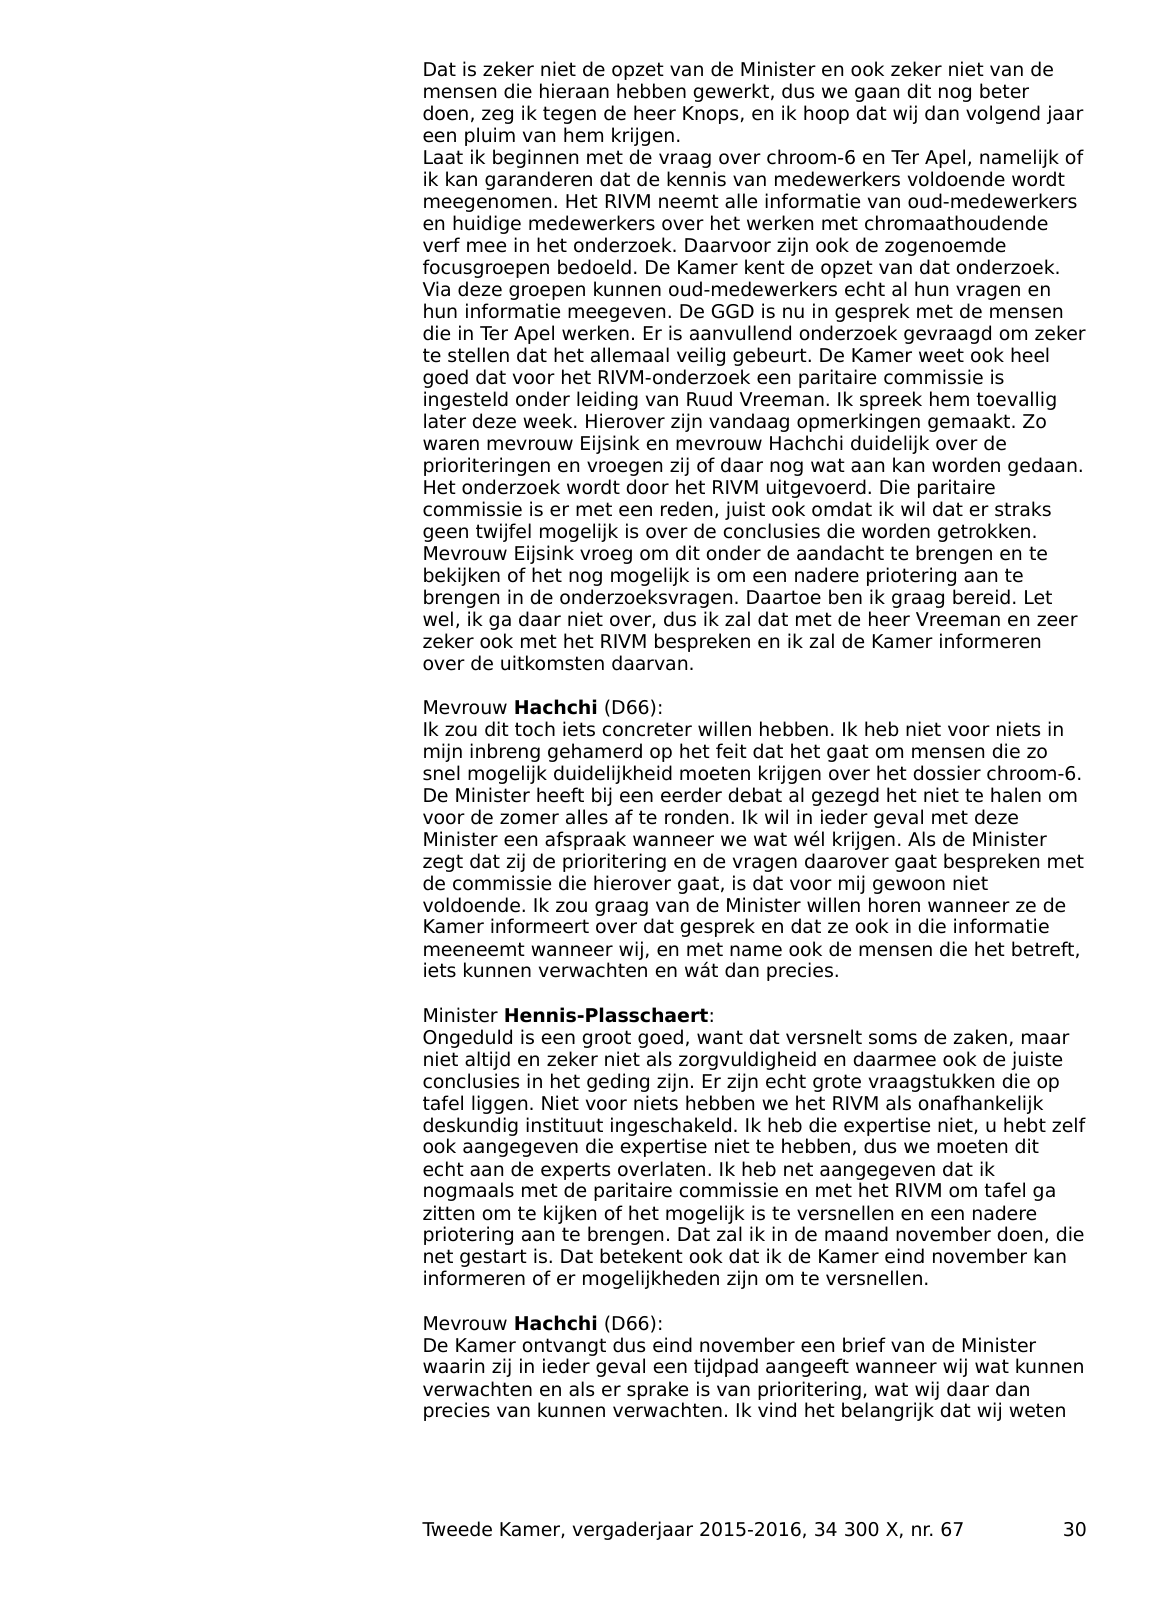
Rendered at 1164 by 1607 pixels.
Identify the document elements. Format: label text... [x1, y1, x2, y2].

text Mevrouw Hachchi (D66): [422, 697, 1087, 719]
text Ongeduld is een groot goed, want dat versnelt soms de zaken, maar niet altijd en zeker niet als zorgvuldigheid en daarmee ook de juiste conclusies in het geding zijn. Er zijn echt grote vraagstukken die op tafel liggen. Niet voor niets hebben we het RIVM als onafhankelijk deskundig instituut ingeschakeld. Ik heb die expertise niet, u hebt zelf ook aangegeven die expertise niet te hebben, dus we moeten dit echt aan de experts overlaten. Ik heb net aangegeven dat ik nogmaals met de paritaire commissie en met het RIVM om tafel ga zitten om te kijken of het mogelijk is te versnellen en een nadere priotering aan te brengen. Dat zal ik in de maand november doen, die net gestart is. Dat betekent ook dat ik de Kamer eind november kan informeren of er mogelijkheden zijn om te versnellen. [422, 1027, 1087, 1290]
text Dat is zeker niet de opzet van de Minister en ook zeker niet van de mensen die hieraan hebben gewerkt, dus we gaan dit nog beter doen, zeg ik tegen de heer Knops, en ik hoop dat wij dan volgend jaar een pluim van hem krijgen. [422, 59, 1087, 147]
text De Kamer ontvangt dus eind november een brief van de Minister waarin zij in ieder geval een tijdpad aangeeft wanneer wij wat kunnen verwachten en als er sprake is van prioritering, wat wij daar dan precies van kunnen verwachten. Ik vind het belangrijk dat wij weten [422, 1334, 1087, 1422]
text Laat ik beginnen met de vraag over chroom-6 en Ter Apel, namelijk of ik kan garanderen dat de kennis van medewerkers voldoende wordt meegenomen. Het RIVM neemt alle informatie van oud-medewerkers en huidige medewerkers over het werken met chromaathoudende verf mee in het onderzoek. Daarvoor zijn ook de zogenoemde focusgroepen bedoeld. De Kamer kent de opzet van dat onderzoek. Via deze groepen kunnen oud-medewerkers echt al hun vragen en hun informatie meegeven. De GGD is nu in gesprek met de mensen die in Ter Apel werken. Er is aanvullend onderzoek gevraagd om zeker te stellen dat het allemaal veilig gebeurt. De Kamer weet ook heel goed dat voor het RIVM-onderzoek een paritaire commissie is ingesteld onder leiding van Ruud Vreeman. Ik spreek hem toevallig later deze week. Hierover zijn vandaag opmerkingen gemaakt. Zo waren mevrouw Eijsink en mevrouw Hachchi duidelijk over de prioriteringen en vroegen zij of daar nog wat aan kan worden gedaan. Het onderzoek wordt door het RIVM uitgevoerd. Die paritaire commissie is er met een reden, juist ook omdat ik wil dat er straks geen twijfel mogelijk is over de conclusies die worden getrokken. Mevrouw Eijsink vroeg om dit onder de aandacht te brengen en te bekijken of het nog mogelijk is om een nadere priotering aan te brengen in de onderzoeksvragen. Daartoe ben ik graag bereid. Let wel, ik ga daar niet over, dus ik zal dat met de heer Vreeman en zeer zeker ook met het RIVM bespreken en ik zal de Kamer informeren over de uitkomsten daarvan. [422, 147, 1087, 674]
text Ik zou dit toch iets concreter willen hebben. Ik heb niet voor niets in mijn inbreng gehamerd op het feit dat het gaat om mensen die zo snel mogelijk duidelijkheid moeten krijgen over het dossier chroom-6. De Minister heeft bij een eerder debat al gezegd het niet te halen om voor de zomer alles af te ronden. Ik wil in ieder geval met deze Minister een afspraak wanneer we wat wél krijgen. Als de Minister zegt dat zij de prioritering en de vragen daarover gaat bespreken met de commissie die hierover gaat, is dat voor mij gewoon niet voldoende. Ik zou graag van de Minister willen horen wanneer ze de Kamer informeert over dat gesprek en dat ze ook in die informatie meeneemt wanneer wij, en met name ook de mensen die het betreft, iets kunnen verwachten en wát dan precies. [422, 719, 1087, 982]
text Mevrouw Hachchi (D66): [422, 1312, 1087, 1334]
text Minister Hennis-Plasschaert: [422, 1004, 1087, 1027]
